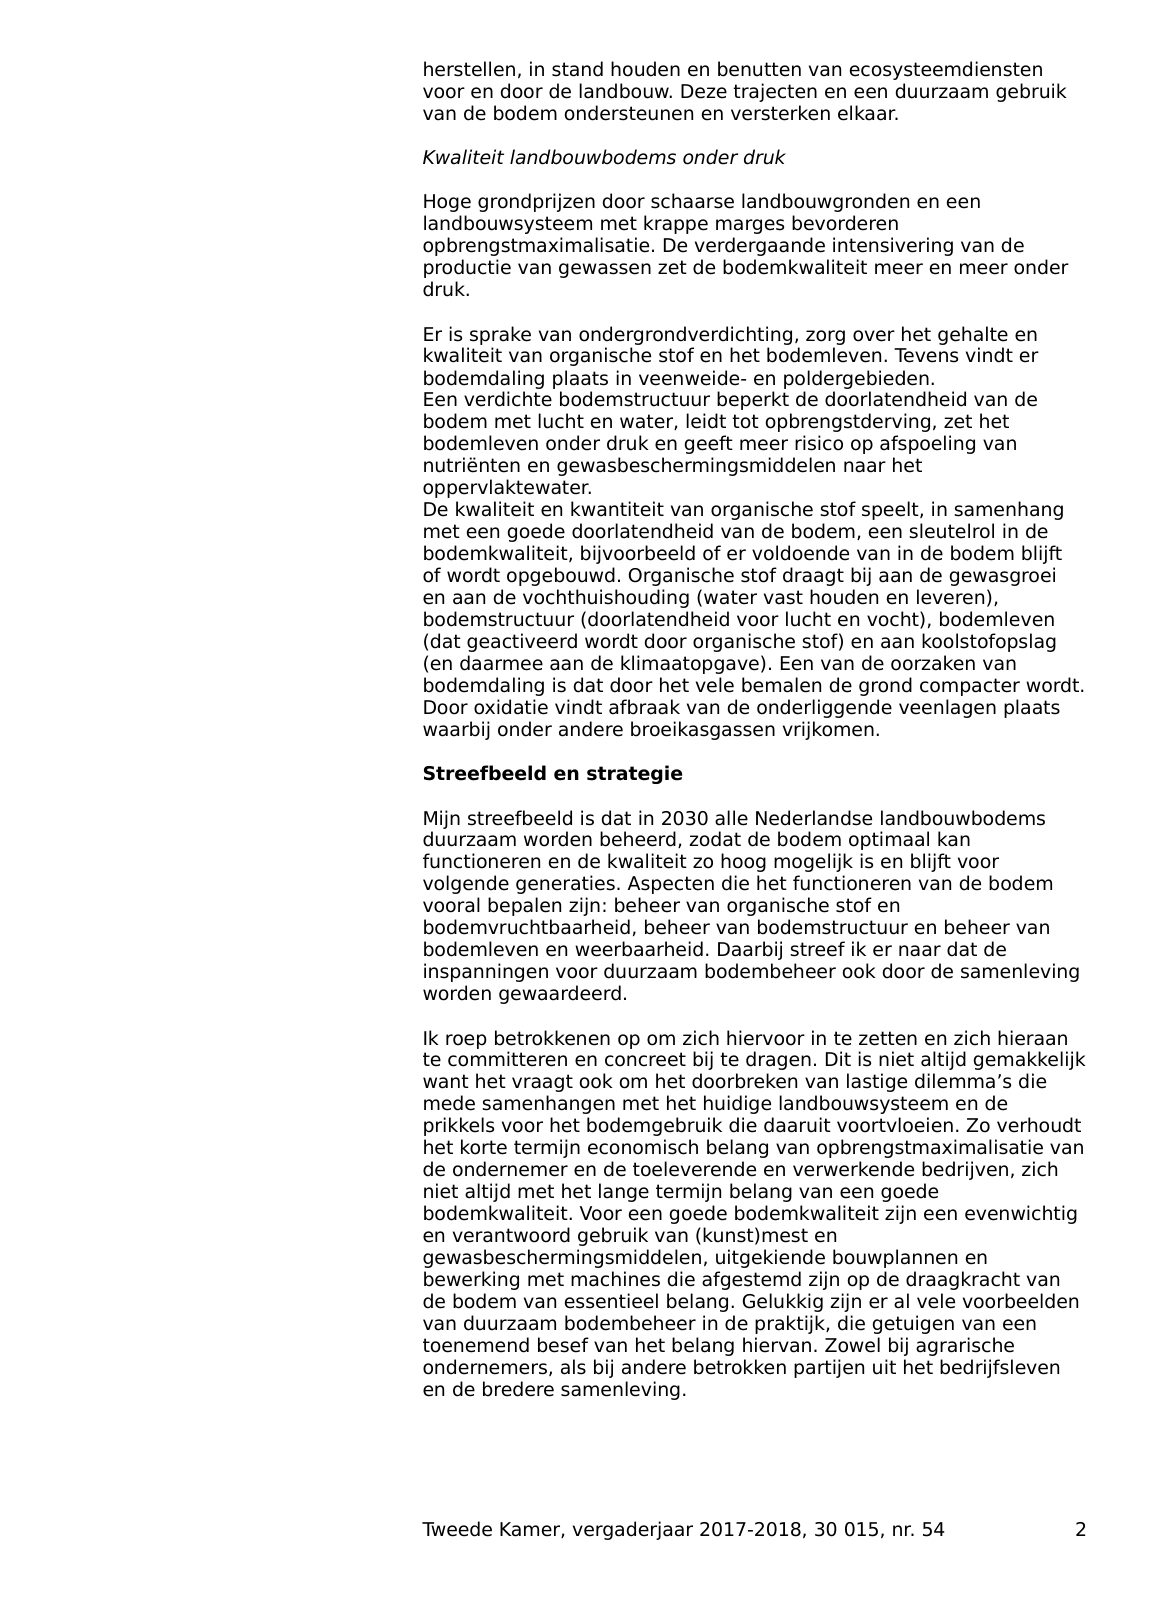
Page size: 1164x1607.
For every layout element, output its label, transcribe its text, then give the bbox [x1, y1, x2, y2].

text Mijn streefbeeld is dat in 2030 alle Nederlandse landbouwbodems duurzaam worden beheerd, zodat de bodem optimaal kan functioneren en de kwaliteit zo hoog mogelijk is en blijft voor volgende generaties. Aspecten die het functioneren van de bodem vooral bepalen zijn: beheer van organische stof en bodemvruchtbaarheid, beheer van bodemstructuur en beheer van bodemleven en weerbaarheid. Daarbij streef ik er naar dat de inspanningen voor duurzaam bodembeheer ook door de samenleving worden gewaardeerd. [422, 807, 1087, 1005]
subtitle Streefbeeld en strategie [422, 763, 1087, 785]
text Een verdichte bodemstructuur beperkt de doorlatendheid van de bodem met lucht en water, leidt tot opbrengstderving, zet het bodemleven onder druk en geeft meer risico op afspoeling van nutriënten en gewasbeschermingsmiddelen naar het oppervlaktewater. [422, 389, 1087, 499]
text Ik roep betrokkenen op om zich hiervoor in te zetten en zich hieraan te committeren en concreet bij te dragen. Dit is niet altijd gemakkelijk want het vraagt ook om het doorbreken van lastige dilemma’s die mede samenhangen met het huidige landbouwsysteem en de prikkels voor het bodemgebruik die daaruit voortvloeien. Zo verhoudt het korte termijn economisch belang van opbrengstmaximalisatie van de ondernemer en de toeleverende en verwerkende bedrijven, zich niet altijd met het lange termijn belang van een goede bodemkwaliteit. Voor een goede bodemkwaliteit zijn een evenwichtig en verantwoord gebruik van (kunst)mest en gewasbeschermingsmiddelen, uitgekiende bouwplannen en bewerking met machines die afgestemd zijn op de draagkracht van de bodem van essentieel belang. Gelukkig zijn er al vele voorbeelden van duurzaam bodembeheer in de praktijk, die getuigen van een toenemend besef van het belang hiervan. Zowel bij agrarische ondernemers, als bij andere betrokken partijen uit het bedrijfsleven en de bredere samenleving. [422, 1027, 1087, 1401]
text herstellen, in stand houden en benutten van ecosysteemdiensten voor en door de landbouw. Deze trajecten en een duurzaam gebruik van de bodem ondersteunen en versterken elkaar. [422, 59, 1087, 125]
subtitle Kwaliteit landbouwbodems onder druk [422, 147, 1087, 169]
text Hoge grondprijzen door schaarse landbouwgronden en een landbouwsysteem met krappe marges bevorderen opbrengstmaximalisatie. De verdergaande intensivering van de productie van gewassen zet de bodemkwaliteit meer en meer onder druk. [422, 191, 1087, 301]
text Er is sprake van ondergrondverdichting, zorg over het gehalte en kwaliteit van organische stof en het bodemleven. Tevens vindt er bodemdaling plaats in veenweide- en poldergebieden. [422, 323, 1087, 389]
text De kwaliteit en kwantiteit van organische stof speelt, in samenhang met een goede doorlatendheid van de bodem, een sleutelrol in de bodemkwaliteit, bijvoorbeeld of er voldoende van in de bodem blijft of wordt opgebouwd. Organische stof draagt bij aan de gewasgroei en aan de vochthuishouding (water vast houden en leveren), bodemstructuur (doorlatendheid voor lucht en vocht), bodemleven (dat geactiveerd wordt door organische stof) en aan koolstofopslag (en daarmee aan de klimaatopgave). Een van de oorzaken van bodemdaling is dat door het vele bemalen de grond compacter wordt. Door oxidatie vindt afbraak van de onderliggende veenlagen plaats waarbij onder andere broeikasgassen vrijkomen. [422, 499, 1087, 741]
